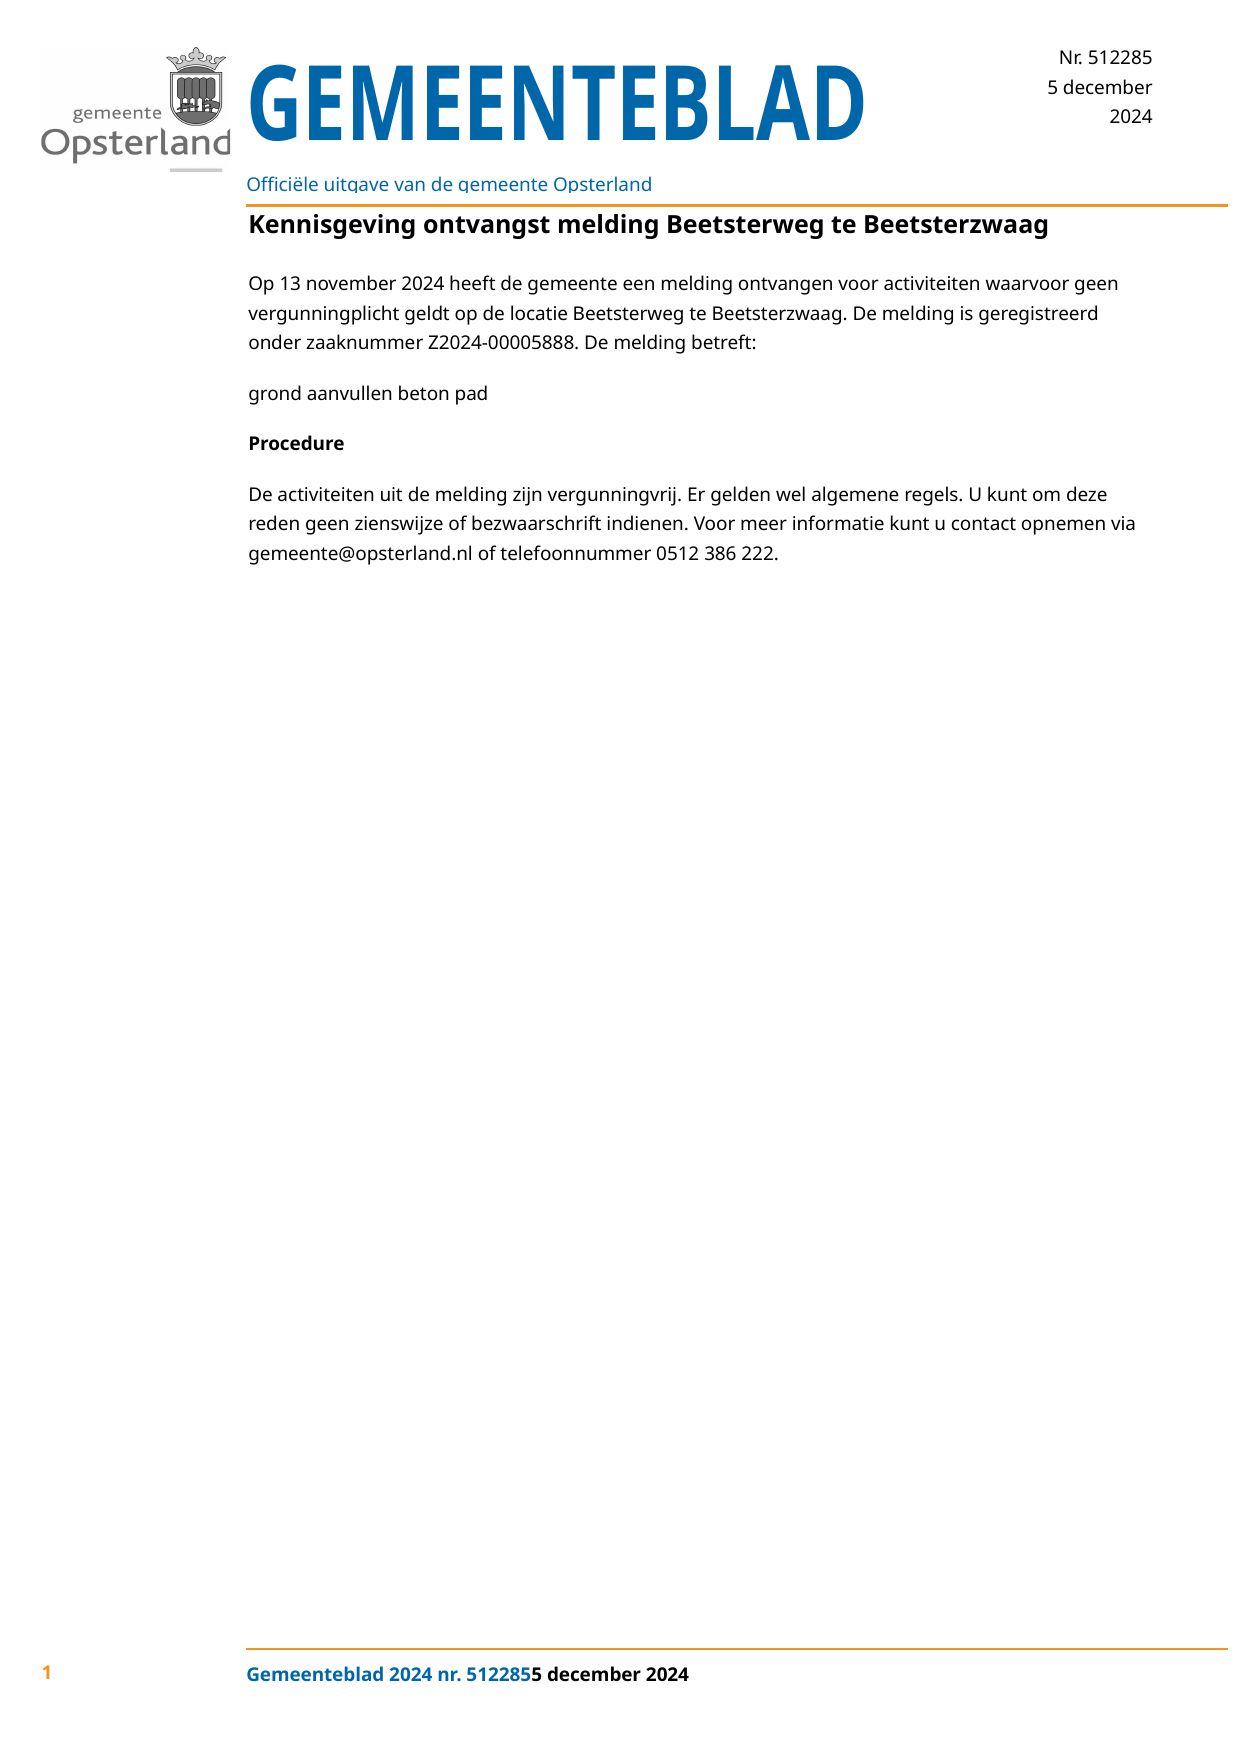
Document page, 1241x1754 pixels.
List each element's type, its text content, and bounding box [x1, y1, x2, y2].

text Kennisgeving ontvangst melding Beetsterweg te Beetsterzwaag [248, 207, 1152, 241]
text De activiteiten uit de melding zijn vergunningvrij. Er gelden wel algemene regels. U kunt om deze reden geen zienswijze of bezwaarschrift indienen. Voor meer informatie kunt u contact opnemen via gemeente@opsterland.nl of telefoonnummer 0512 386 222. [248, 481, 1152, 566]
text Op 13 november 2024 heeft de gemeente een melding ontvangen voor activiteiten waarvoor geen vergunningplicht geldt op de locatie Beetsterweg te Beetsterzwaag. De melding is geregistreerd onder zaaknummer Z2024-00005888. De melding betreft: [248, 270, 1152, 355]
text grond aanvullen beton pad [248, 380, 1152, 406]
text Procedure [248, 430, 1152, 456]
picture [41, 47, 231, 172]
